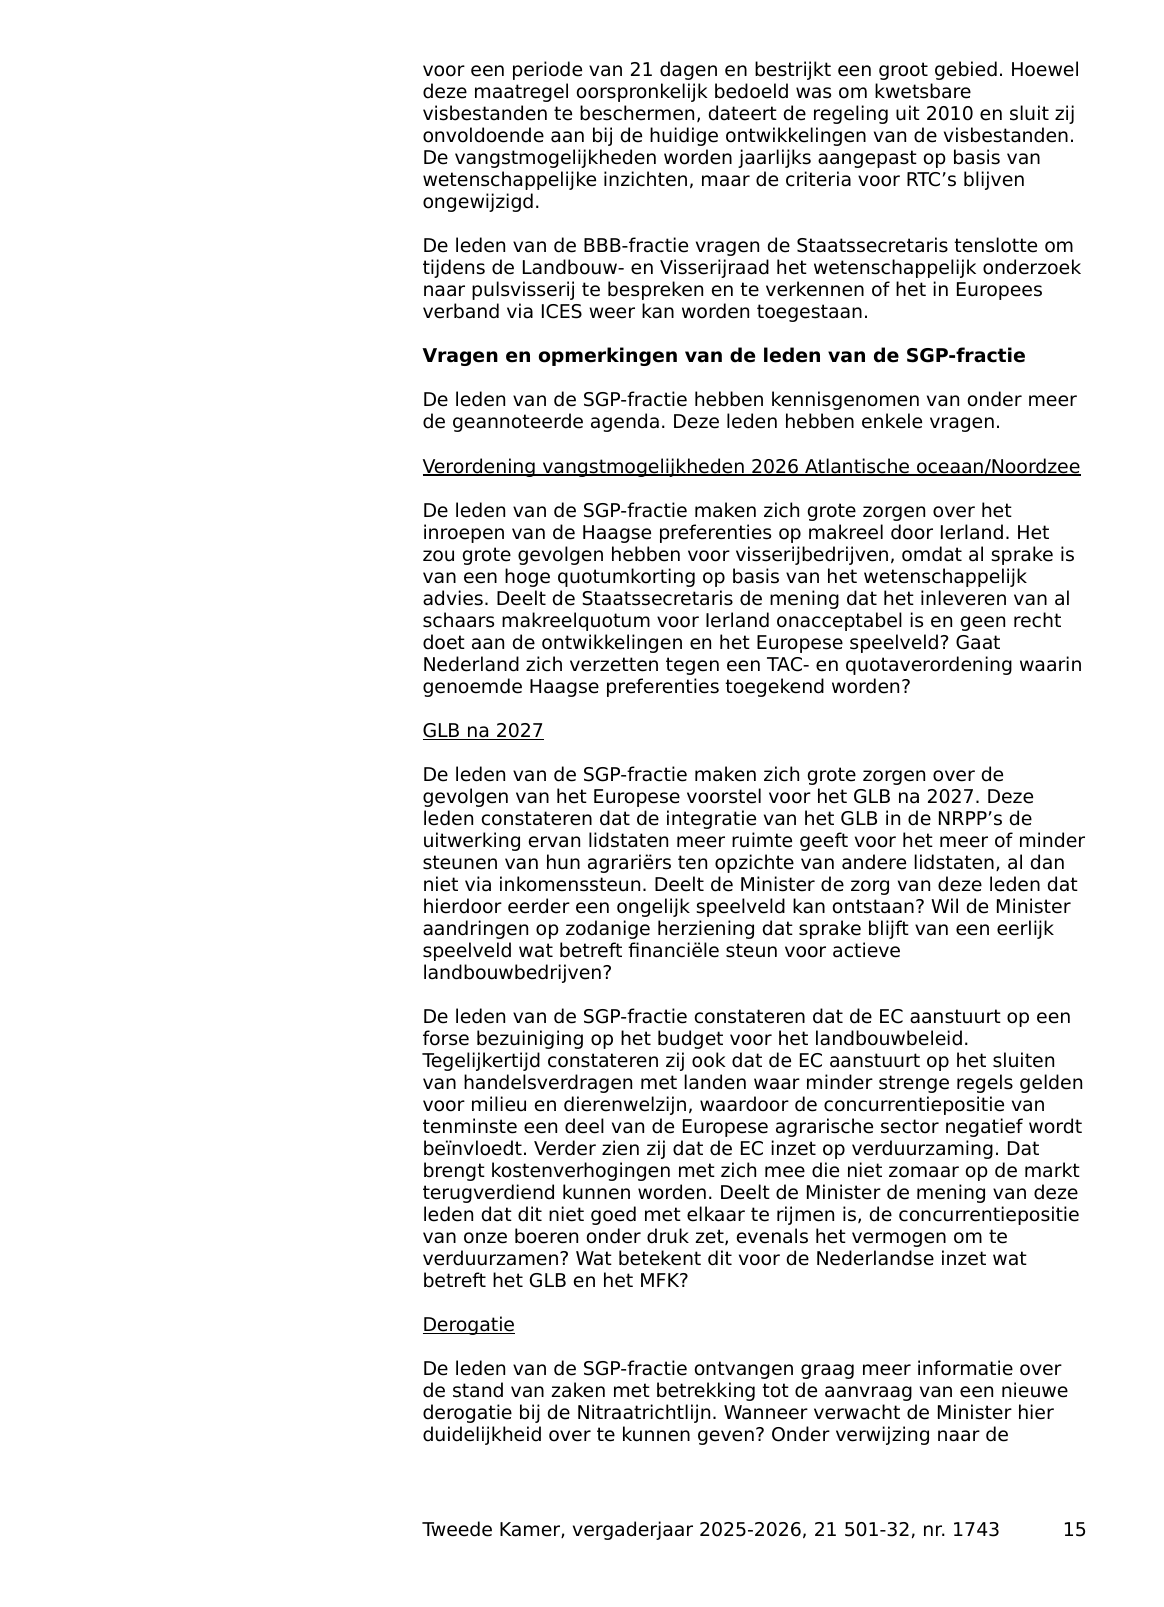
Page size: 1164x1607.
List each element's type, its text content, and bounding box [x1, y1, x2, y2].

text De leden van de SGP-fractie maken zich grote zorgen over het inroepen van de Haagse preferenties op makreel door Ierland. Het zou grote gevolgen hebben voor visserijbedrijven, omdat al sprake is van een hoge quotumkorting op basis van het wetenschappelijk advies. Deelt de Staatssecretaris de mening dat het inleveren van al schaars makreelquotum voor Ierland onacceptabel is en geen recht doet aan de ontwikkelingen en het Europese speelveld? Gaat Nederland zich verzetten tegen een TAC- en quotaverordening waarin genoemde Haagse preferenties toegekend worden? [422, 500, 1087, 697]
text De leden van de SGP-fractie ontvangen graag meer informatie over de stand van zaken met betrekking tot de aanvraag van een nieuwe derogatie bij de Nitraatrichtlijn. Wanneer verwacht de Minister hier duidelijkheid over te kunnen geven? Onder verwijzing naar de [422, 1358, 1087, 1446]
subtitle Derogatie [422, 1314, 1087, 1336]
text De leden van de SGP-fractie hebben kennisgenomen van onder meer de geannoteerde agenda. Deze leden hebben enkele vragen. [422, 389, 1087, 433]
subtitle Verordening vangstmogelijkheden 2026 Atlantische oceaan/Noordzee [422, 456, 1087, 477]
text De leden van de BBB-fractie vragen de Staatssecretaris tenslotte om tijdens de Landbouw- en Visserijraad het wetenschappelijk onderzoek naar pulsvisserij te bespreken en te verkennen of het in Europees verband via ICES weer kan worden toegestaan. [422, 235, 1087, 323]
subtitle Vragen en opmerkingen van de leden van de SGP-fractie [422, 345, 1087, 367]
text De leden van de SGP-fractie constateren dat de EC aanstuurt op een forse bezuiniging op het budget voor het landbouwbeleid. Tegelijkertijd constateren zij ook dat de EC aanstuurt op het sluiten van handelsverdragen met landen waar minder strenge regels gelden voor milieu en dierenwelzijn, waardoor de concurrentiepositie van tenminste een deel van de Europese agrarische sector negatief wordt beïnvloedt. Verder zien zij dat de EC inzet op verduurzaming. Dat brengt kostenverhogingen met zich mee die niet zomaar op de markt terugverdiend kunnen worden. Deelt de Minister de mening van deze leden dat dit niet goed met elkaar te rijmen is, de concurrentiepositie van onze boeren onder druk zet, evenals het vermogen om te verduurzamen? Wat betekent dit voor de Nederlandse inzet wat betreft het GLB en het MFK? [422, 1006, 1087, 1292]
subtitle GLB na 2027 [422, 720, 1087, 742]
text voor een periode van 21 dagen en bestrijkt een groot gebied. Hoewel deze maatregel oorspronkelijk bedoeld was om kwetsbare visbestanden te beschermen, dateert de regeling uit 2010 en sluit zij onvoldoende aan bij de huidige ontwikkelingen van de visbestanden. De vangstmogelijkheden worden jaarlijks aangepast op basis van wetenschappelijke inzichten, maar de criteria voor RTC’s blijven ongewijzigd. [422, 59, 1087, 213]
text De leden van de SGP-fractie maken zich grote zorgen over de gevolgen van het Europese voorstel voor het GLB na 2027. Deze leden constateren dat de integratie van het GLB in de NRPP’s de uitwerking ervan lidstaten meer ruimte geeft voor het meer of minder steunen van hun agrariërs ten opzichte van andere lidstaten, al dan niet via inkomenssteun. Deelt de Minister de zorg van deze leden dat hierdoor eerder een ongelijk speelveld kan ontstaan? Wil de Minister aandringen op zodanige herziening dat sprake blijft van een eerlijk speelveld wat betreft financiële steun voor actieve landbouwbedrijven? [422, 764, 1087, 984]
